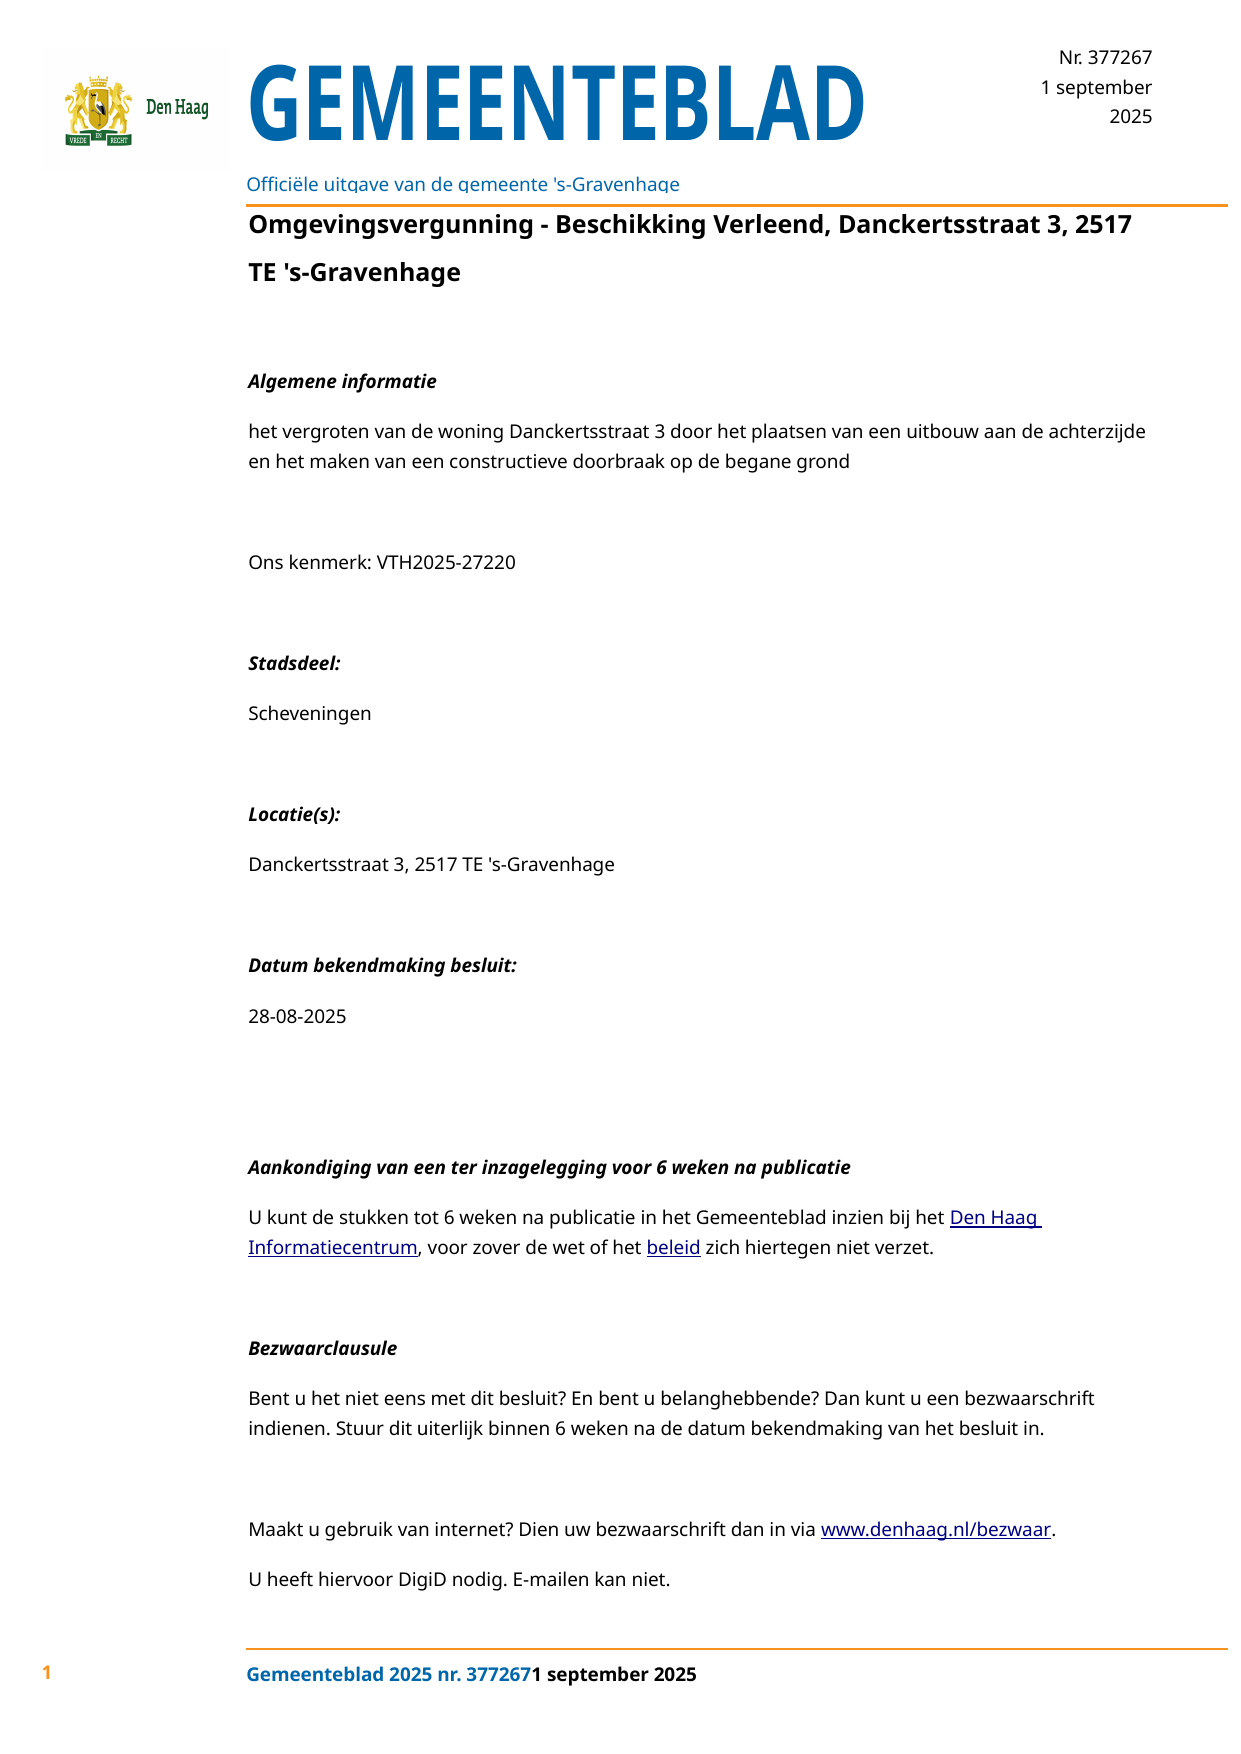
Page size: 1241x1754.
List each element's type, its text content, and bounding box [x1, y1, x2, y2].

text het vergroten van de woning Danckertsstraat 3 door het plaatsen van een uitbouw aan de achterzijde en het maken van een constructieve doorbraak op de begane grond [248, 419, 1152, 474]
text Maakt u gebruik van internet? Dien uw bezwaarschrift dan in via www.denhaag.nl/bezwaar. [248, 1516, 1152, 1542]
text Danckertsstraat 3, 2517 TE 's-Gravenhage [248, 852, 1152, 877]
text Omgevingsvergunning - Beschikking Verleend, Danckertsstraat 3, 2517 TE 's-Gravenhage [248, 207, 1152, 288]
text Bezwaarclausule [248, 1335, 1152, 1361]
picture [41, 47, 231, 172]
text Bent u het niet eens met dit besluit? En bent u belanghebbende? Dan kunt u een bezwaarschrift indienen. Stuur dit uiterlijk binnen 6 weken na de datum bekendmaking van het besluit in. [248, 1385, 1152, 1441]
text Stadsdeel: [248, 650, 1152, 676]
text Aankondiging van een ter inzagelegging voor 6 weken na publicatie [248, 1154, 1152, 1180]
text 28-08-2025 [248, 1003, 1152, 1029]
text U heeft hiervoor DigiD nodig. E-mailen kan niet. [248, 1566, 1152, 1592]
text Locatie(s): [248, 801, 1152, 827]
text Ons kenmerk: VTH2025-27220 [248, 549, 1152, 575]
text Algemene informatie [248, 368, 1152, 394]
text Datum bekendmaking besluit: [248, 952, 1152, 978]
text U kunt de stukken tot 6 weken na publicatie in het Gemeenteblad inzien bij het Den Haag Informatiecentrum, voor zover de wet of het beleid zich hiertegen niet verzet. [248, 1204, 1152, 1260]
text Scheveningen [248, 700, 1152, 726]
